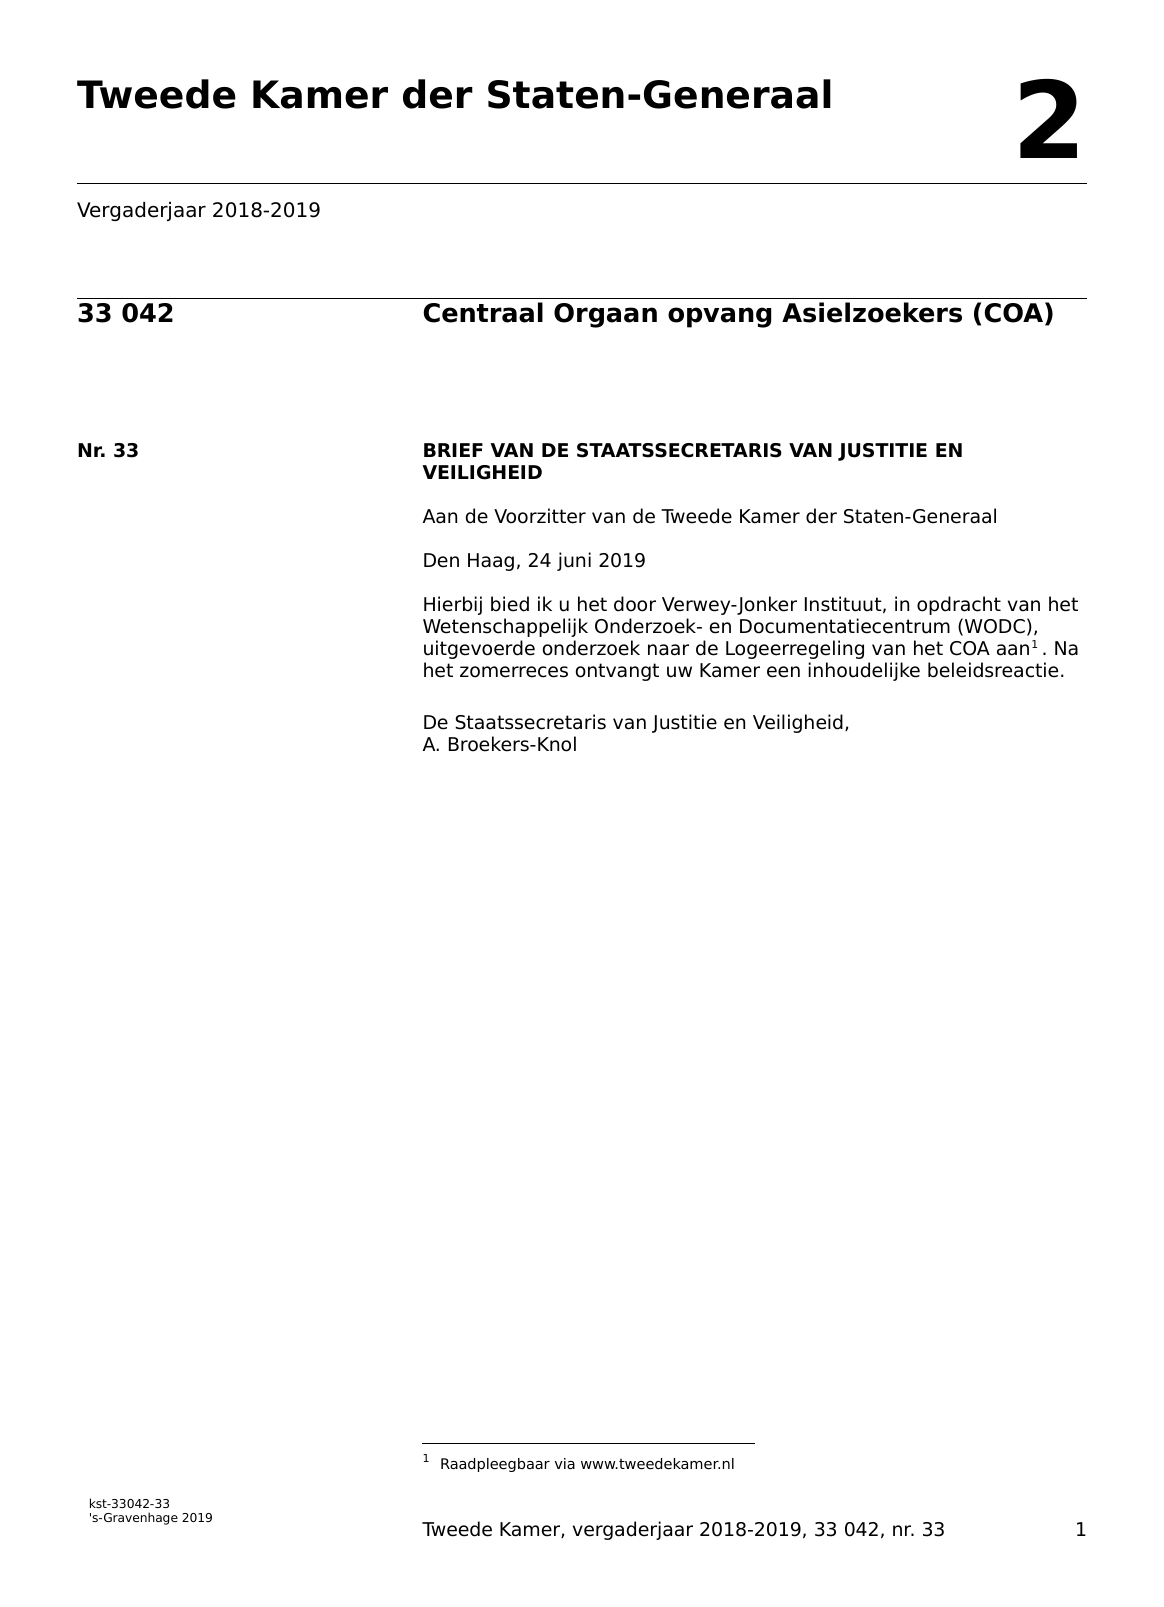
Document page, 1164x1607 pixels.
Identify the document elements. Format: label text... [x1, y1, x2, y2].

text 's-Gravenhage 2019 [88, 1511, 323, 1525]
subtitle 33 042 Centraal Orgaan opvang Asielzoekers (COA) [77, 299, 1087, 329]
text Den Haag, 24 juni 2019 [422, 550, 1087, 572]
text kst-33042-33 [88, 1497, 323, 1511]
text De Staatssecretaris van Justitie en Veiligheid, A. Broekers-Knol [422, 712, 1087, 756]
table_header 2 [886, 59, 1087, 183]
text Raadpleegbaar via www.tweedekamer.nl [422, 1452, 1087, 1474]
subtitle Nr. 33 BRIEF VAN DE STAATSSECRETARIS VAN JUSTITIE EN VEILIGHEID [77, 440, 1087, 484]
text Hierbij bied ik u het door Verwey-Jonker Instituut, in opdracht van het Wetenschappelijk Onderzoek- en Documentatiecentrum (WODC), uitgevoerde onderzoek naar de Logeerregeling van het COA aan. Na het zomerreces ontvangt uw Kamer een inhoudelijke beleidsreactie. [422, 594, 1087, 682]
table_header Tweede Kamer der Staten-Generaal [77, 59, 886, 183]
table_cell Vergaderjaar 2018-2019 [77, 184, 1087, 298]
text Aan de Voorzitter van de Tweede Kamer der Staten-Generaal [422, 506, 1087, 528]
